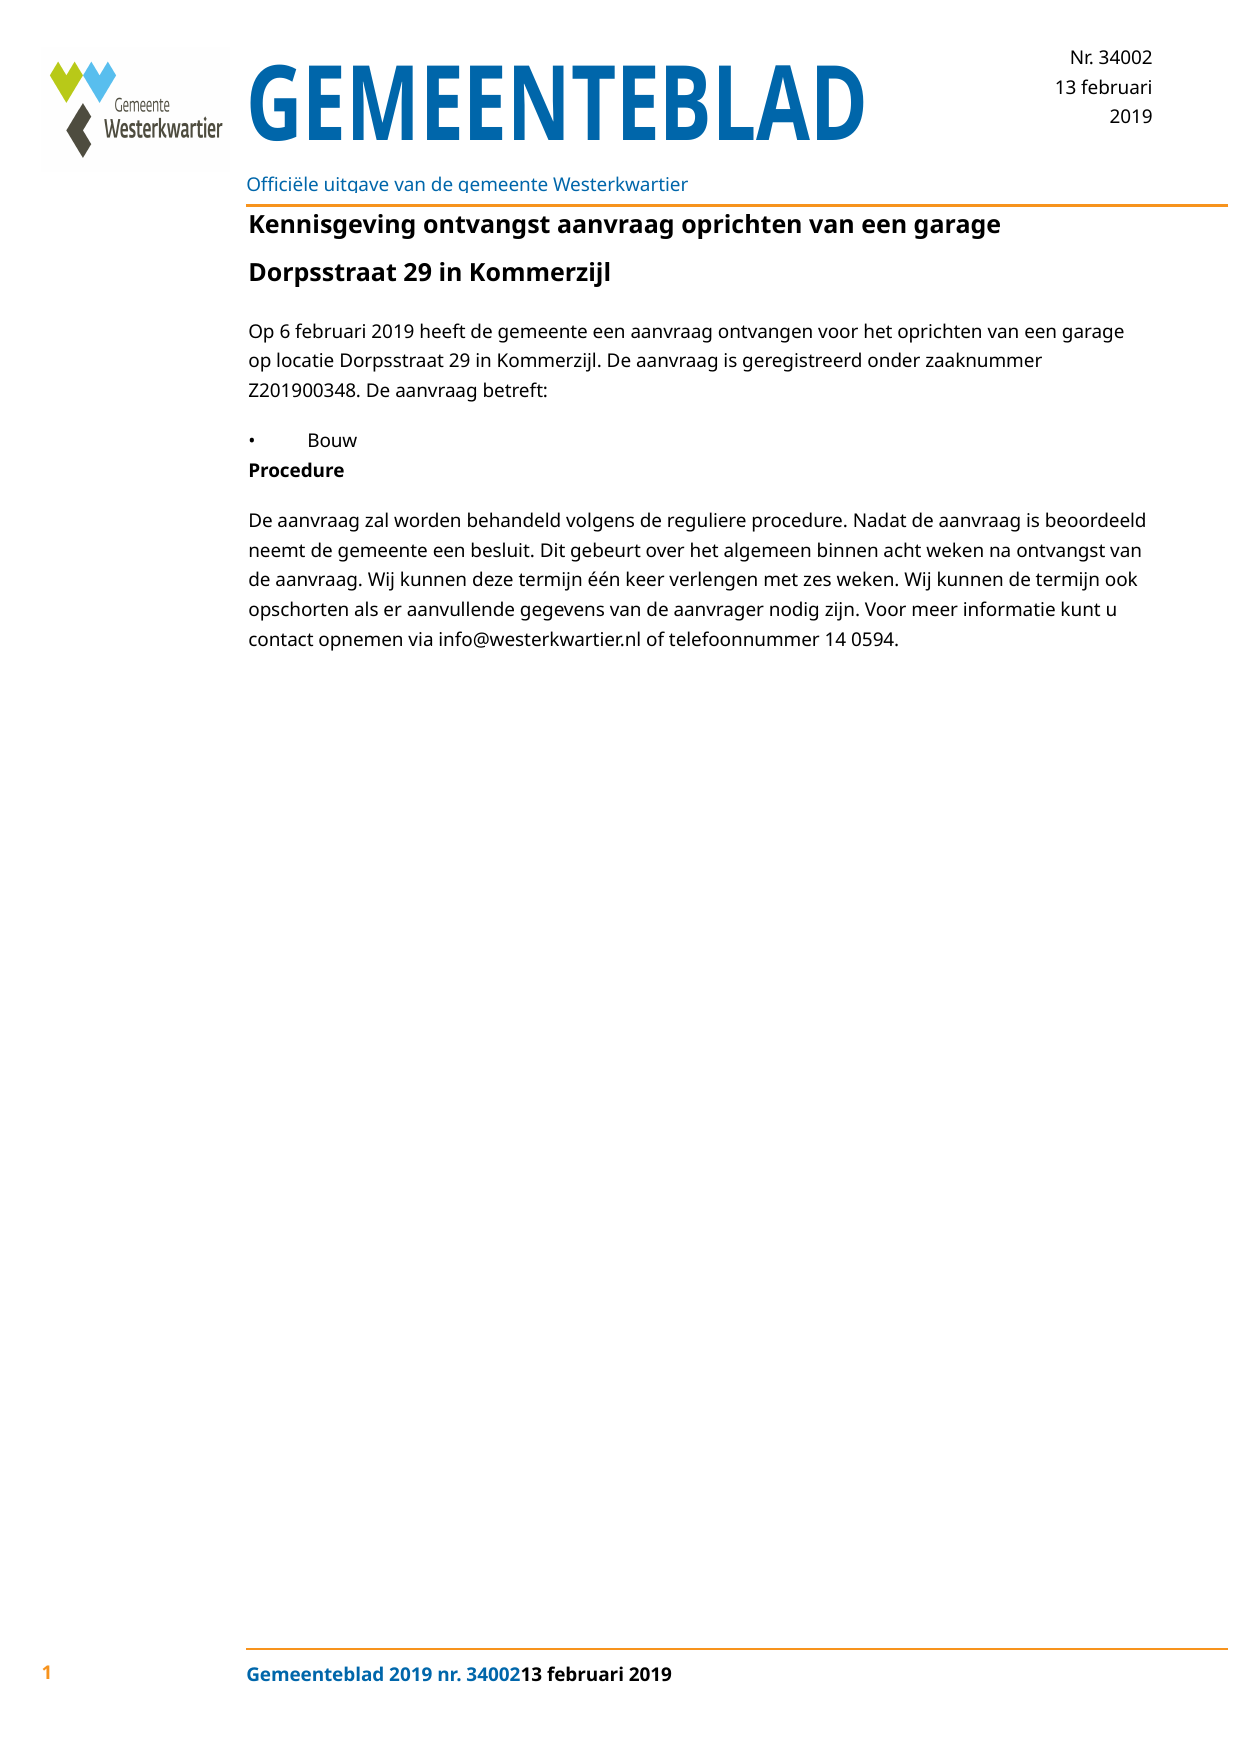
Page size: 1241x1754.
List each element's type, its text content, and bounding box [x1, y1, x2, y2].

picture [41, 47, 231, 172]
text De aanvraag zal worden behandeld volgens de reguliere procedure. Nadat de aanvraag is beoordeeld neemt de gemeente een besluit. Dit gebeurt over het algemeen binnen acht weken na ontvangst van de aanvraag. Wij kunnen deze termijn één keer verlengen met zes weken. Wij kunnen de termijn ook opschorten als er aanvullende gegevens van de aanvrager nodig zijn. Voor meer informatie kunt u contact opnemen via info@westerkwartier.nl of telefoonnummer 14 0594. [248, 507, 1152, 652]
text Op 6 februari 2019 heeft de gemeente een aanvraag ontvangen voor het oprichten van een garage op locatie Dorpsstraat 29 in Kommerzijl. De aanvraag is geregistreerd onder zaaknummer Z201900348. De aanvraag betreft: [248, 318, 1152, 403]
text Kennisgeving ontvangst aanvraag oprichten van een garage Dorpsstraat 29 in Kommerzijl [248, 207, 1152, 288]
list Bouw [248, 427, 1152, 453]
text Procedure [248, 457, 1152, 483]
